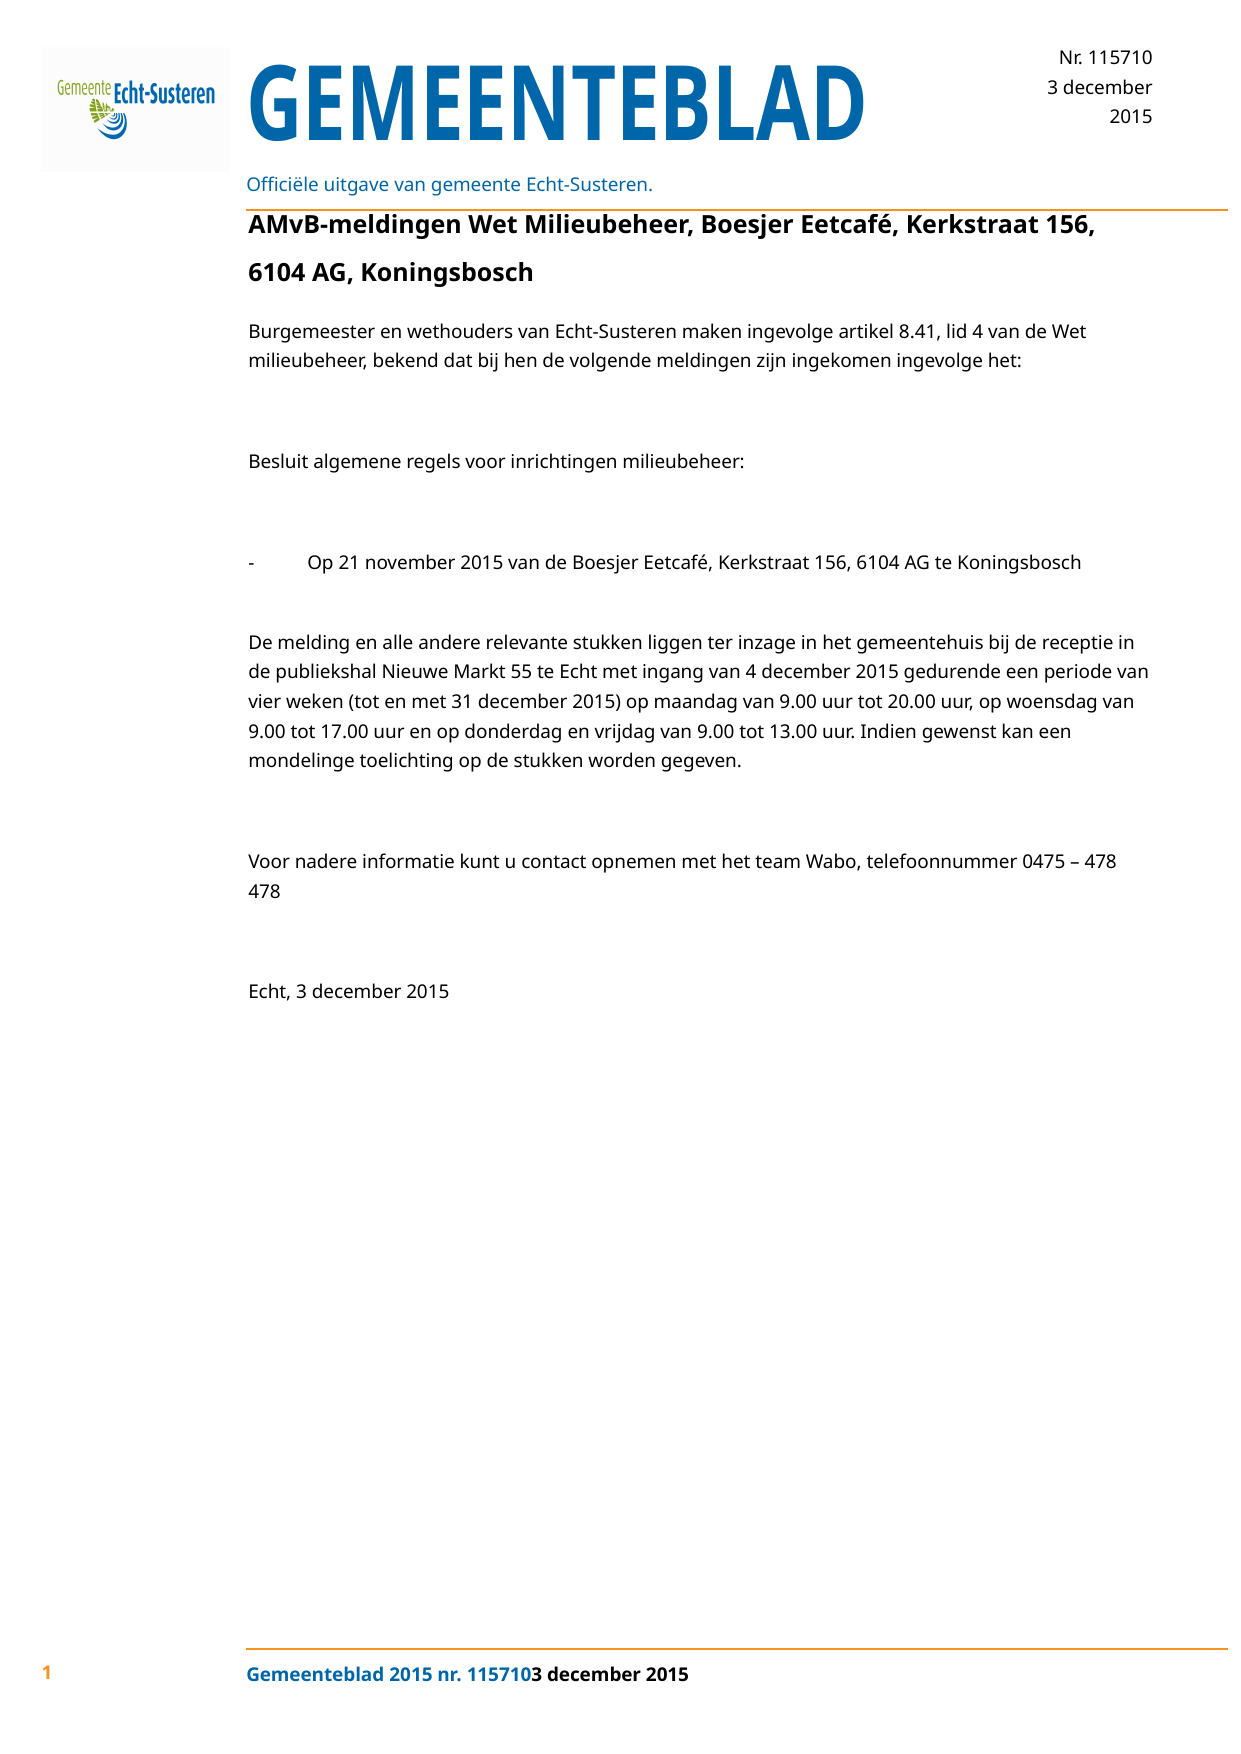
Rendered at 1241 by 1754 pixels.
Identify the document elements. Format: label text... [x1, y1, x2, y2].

text De melding en alle andere relevante stukken liggen ter inzage in het gemeentehuis bij de receptie in de publiekshal Nieuwe Markt 55 te Echt met ingang van 4 december 2015 gedurende een periode van vier weken (tot en met 31 december 2015) op maandag van 9.00 uur tot 20.00 uur, op woensdag van 9.00 tot 17.00 uur en op donderdag en vrijdag van 9.00 tot 13.00 uur. Indien gewenst kan een mondelinge toelichting op de stukken worden gegeven. [248, 629, 1152, 773]
list Op 21 november 2015 van de Boesjer Eetcafé, Kerkstraat 156, 6104 AG te Koningsbosch [248, 549, 1152, 575]
text AMvB-meldingen Wet Milieubeheer, Boesjer Eetcafé, Kerkstraat 156, 6104 AG, Koningsbosch [248, 211, 1152, 288]
picture [41, 47, 231, 172]
text Voor nadere informatie kunt u contact opnemen met het team Wabo, telefoonnummer 0475 – 478 478 [248, 848, 1152, 904]
text Echt, 3 december 2015 [248, 979, 1152, 1004]
text Burgemeester en wethouders van Echt-Susteren maken ingevolge artikel 8.41, lid 4 van de Wet milieubeheer, bekend dat bij hen de volgende meldingen zijn ingekomen ingevolge het: [248, 318, 1152, 373]
text Besluit algemene regels voor inrichtingen milieubeheer: [248, 448, 1152, 474]
